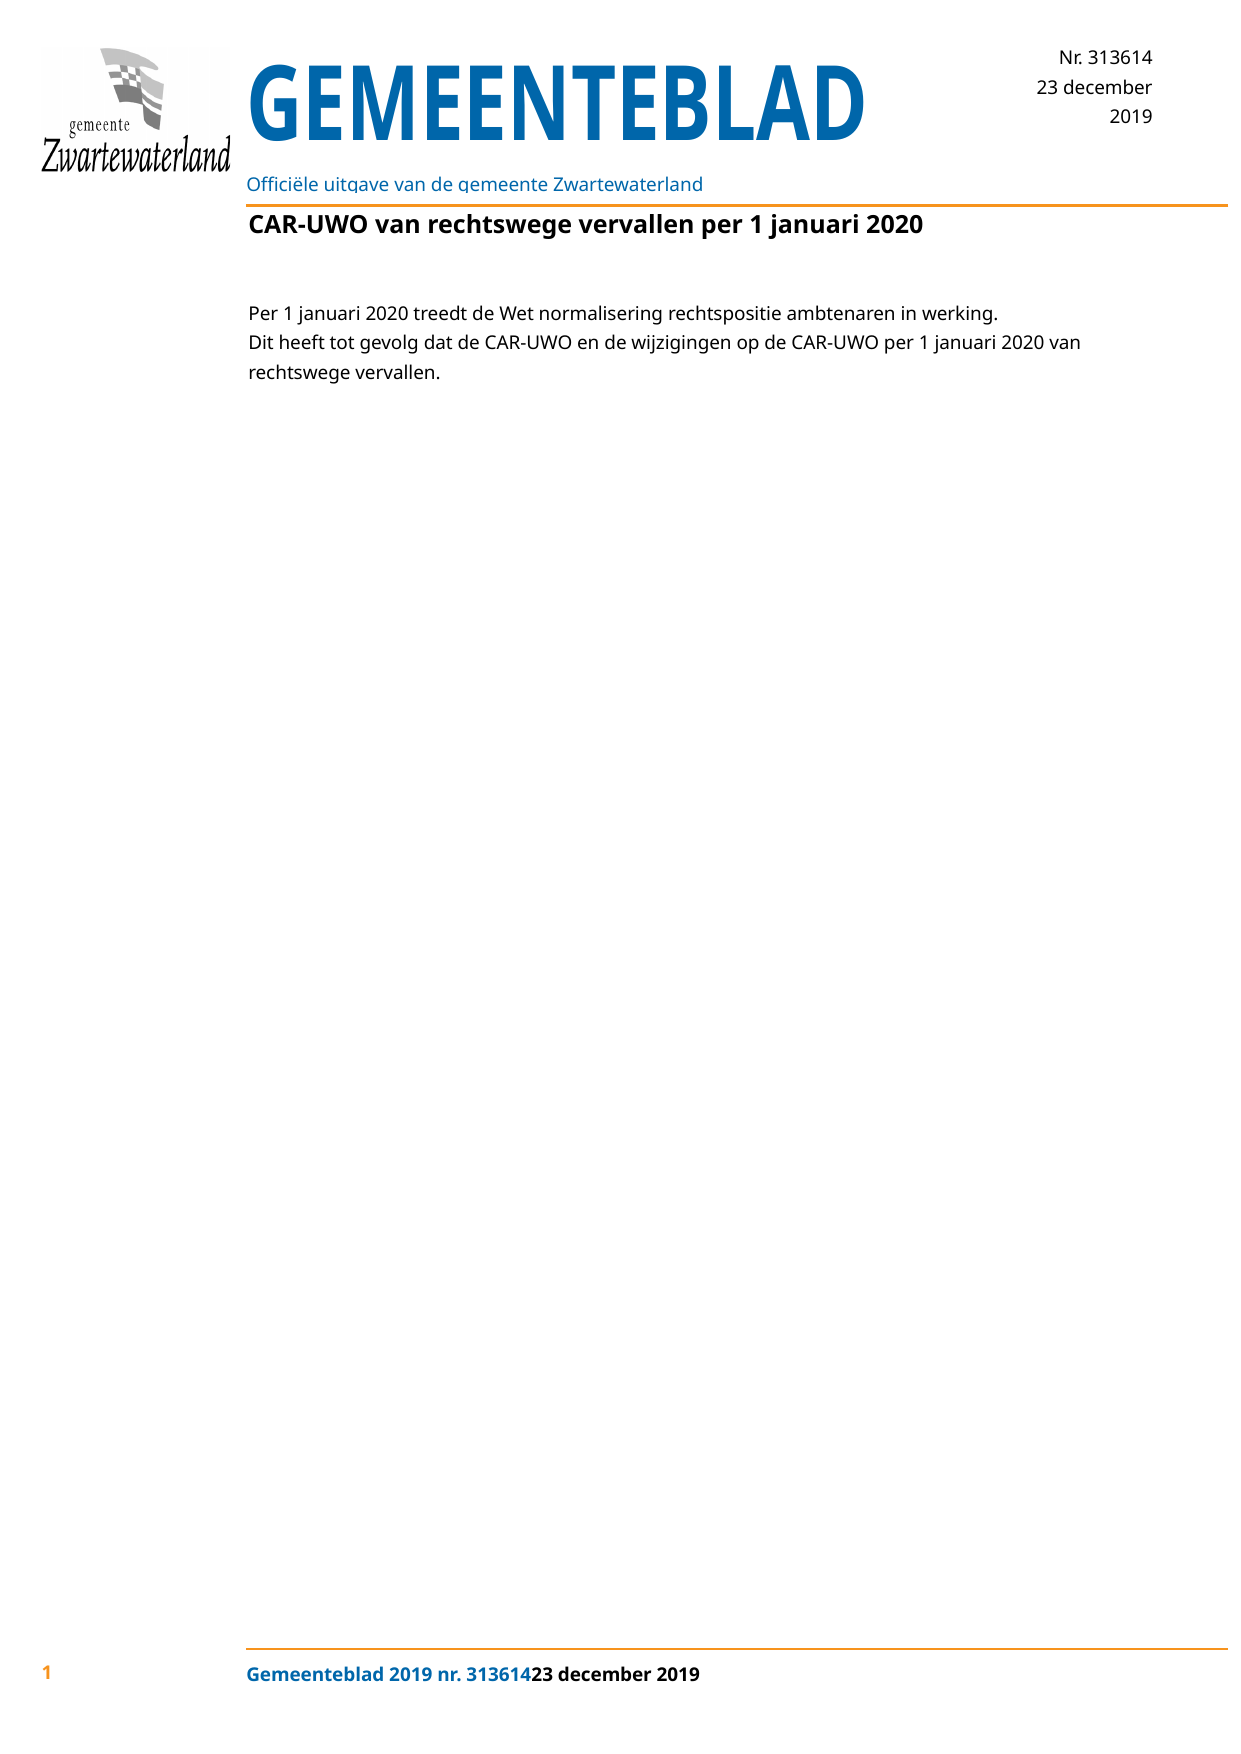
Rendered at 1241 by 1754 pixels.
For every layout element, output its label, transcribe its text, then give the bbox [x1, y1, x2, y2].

text Dit heeft tot gevolg dat de CAR-UWO en de wijzigingen op de CAR-UWO per 1 januari 2020 van rechtswege vervallen. [248, 329, 1152, 385]
text Per 1 januari 2020 treedt de Wet normalisering rechtspositie ambtenaren in werking. [248, 300, 1152, 326]
picture [41, 47, 231, 172]
text CAR-UWO van rechtswege vervallen per 1 januari 2020 [248, 207, 1152, 241]
